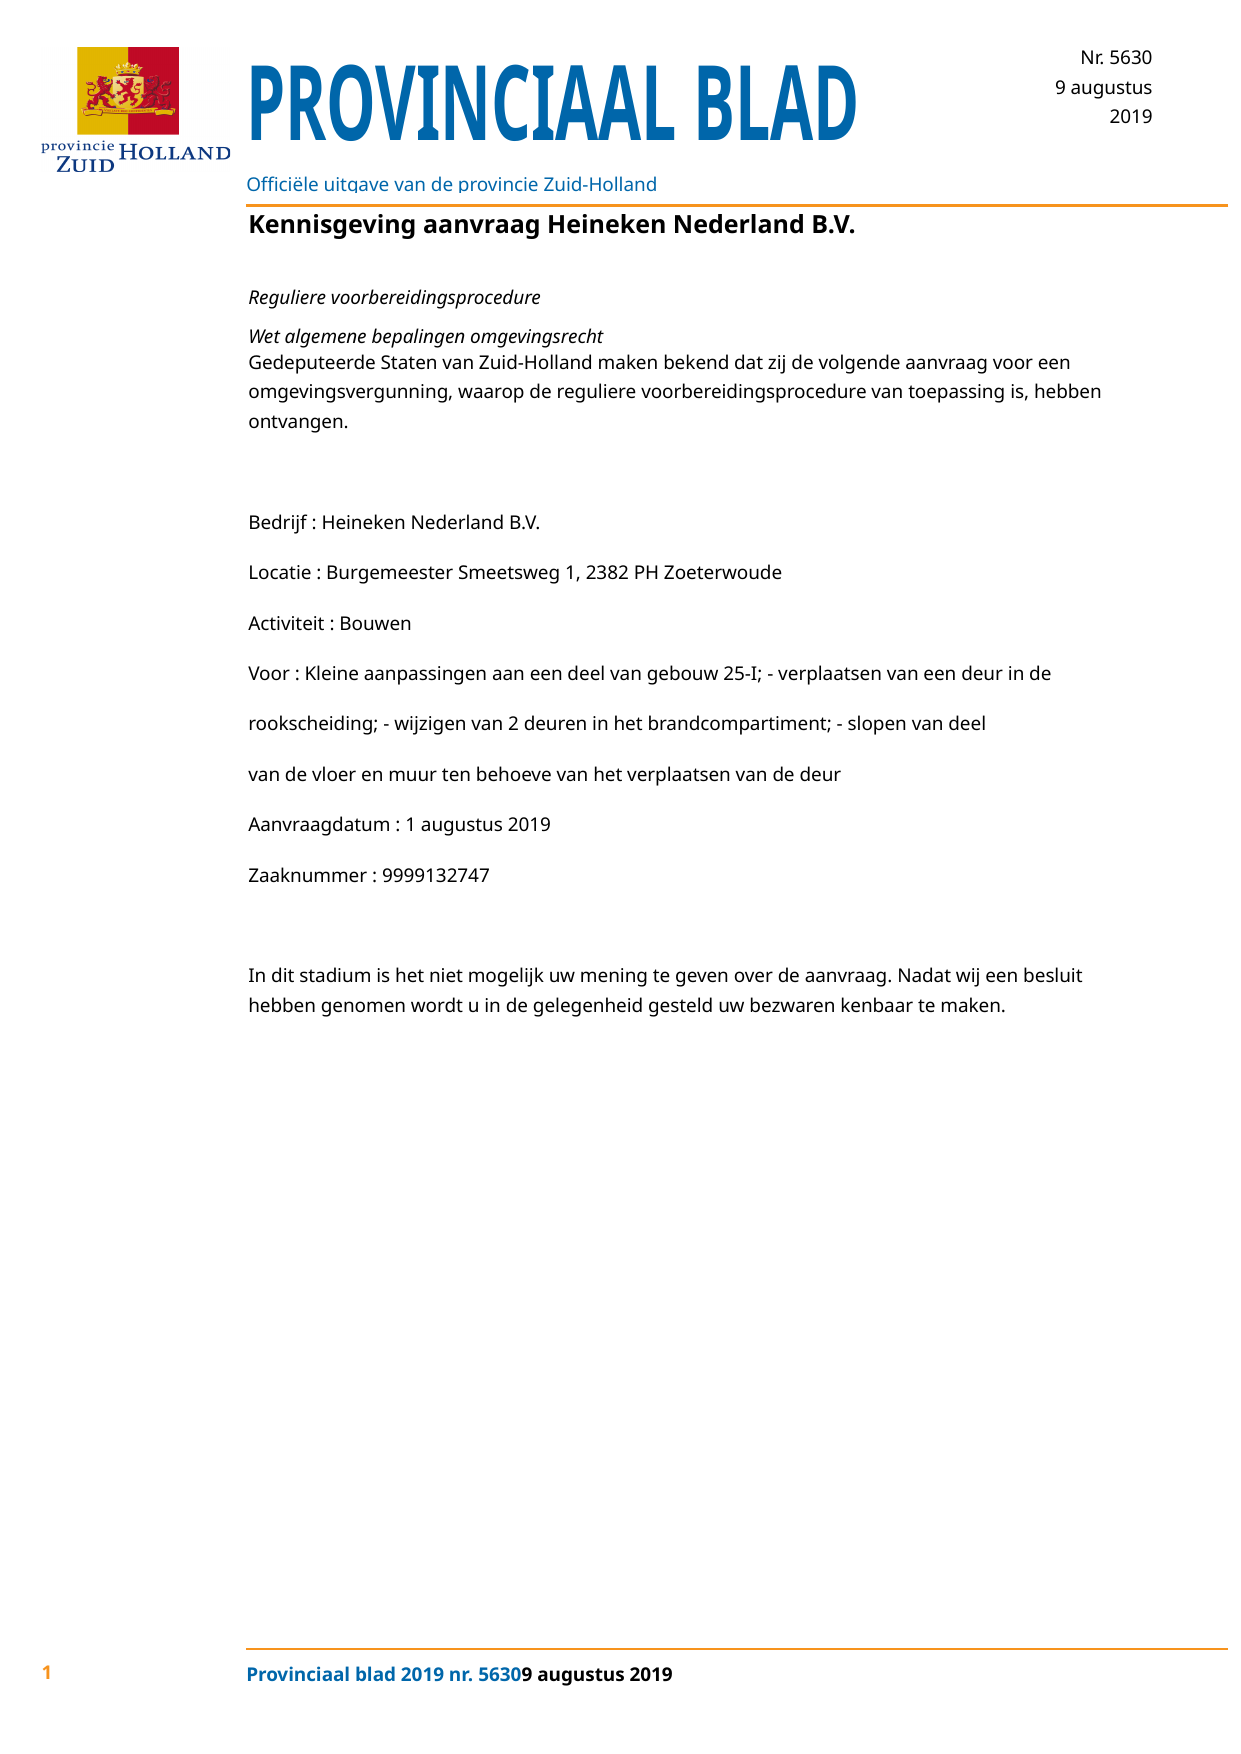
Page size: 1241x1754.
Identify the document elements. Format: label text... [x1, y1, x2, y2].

text rookscheiding; - wijzigen van 2 deuren in het brandcompartiment; - slopen van deel [248, 711, 1152, 736]
text Activiteit : Bouwen [248, 610, 1152, 635]
text van de vloer en muur ten behoeve van het verplaatsen van de deur [248, 761, 1152, 787]
text Kennisgeving aanvraag Heineken Nederland B.V. [248, 207, 1152, 241]
text Aanvraagdatum : 1 augustus 2019 [248, 811, 1152, 837]
text In dit stadium is het niet mogelijk uw mening te geven over de aanvraag. Nadat wij een besluit hebben genomen wordt u in de gelegenheid gesteld uw bezwaren kenbaar te maken. [248, 963, 1152, 1018]
text Gedeputeerde Staten van Zuid-Holland maken bekend dat zij de volgende aanvraag voor een omgevingsvergunning, waarop de reguliere voorbereidingsprocedure van toepassing is, hebben ontvangen. [248, 349, 1152, 434]
text Bedrijf : Heineken Nederland B.V. [248, 509, 1152, 534]
text Zaaknummer : 9999132747 [248, 862, 1152, 887]
picture [41, 47, 231, 172]
text Reguliere voorbereidingsprocedure [248, 284, 1152, 309]
text Voor : Kleine aanpassingen aan een deel van gebouw 25-I; - verplaatsen van een deur in de [248, 660, 1152, 686]
text Locatie : Burgemeester Smeetsweg 1, 2382 PH Zoeterwoude [248, 559, 1152, 585]
text Wet algemene bepalingen omgevingsrecht [248, 323, 1152, 349]
